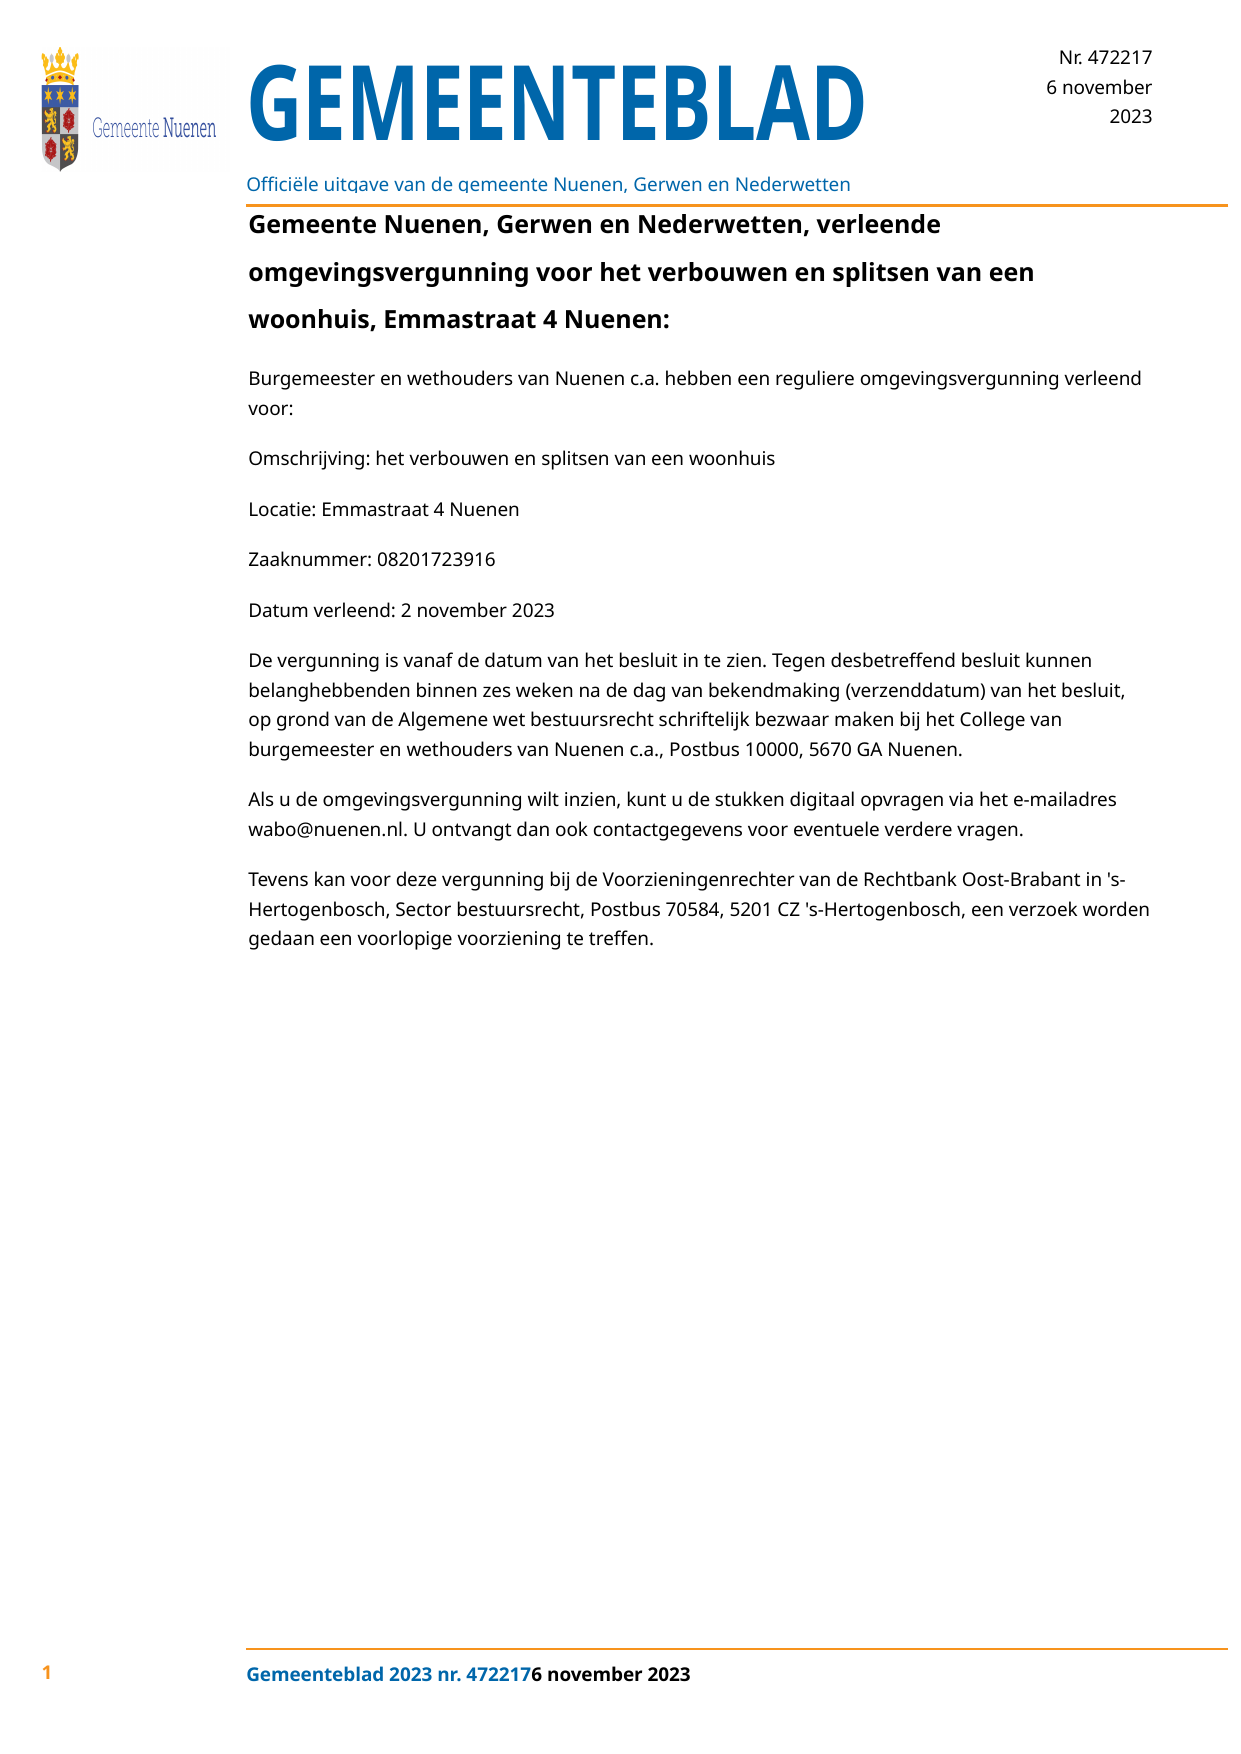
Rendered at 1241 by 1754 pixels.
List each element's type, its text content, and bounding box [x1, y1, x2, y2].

text Datum verleend: 2 november 2023 [248, 597, 1152, 622]
text Als u de omgevingsvergunning wilt inzien, kunt u de stukken digitaal opvragen via het e-mailadres wabo@nuenen.nl. U ontvangt dan ook contactgegevens voor eventuele verdere vragen. [248, 786, 1152, 842]
text Burgemeester en wethouders van Nuenen c.a. hebben een reguliere omgevingsvergunning verleend voor: [248, 366, 1152, 421]
text Tevens kan voor deze vergunning bij de Voorzieningenrechter van de Rechtbank Oost-Brabant in 's-Hertogenbosch, Sector bestuursrecht, Postbus 70584, 5201 CZ 's-Hertogenbosch, een verzoek worden gedaan een voorlopige voorziening te treffen. [248, 866, 1152, 951]
text Zaaknummer: 08201723916 [248, 546, 1152, 572]
picture [41, 47, 231, 172]
text Omschrijving: het verbouwen en splitsen van een woonhuis [248, 446, 1152, 471]
text De vergunning is vanaf de datum van het besluit in te zien. Tegen desbetreffend besluit kunnen belanghebbenden binnen zes weken na de dag van bekendmaking (verzenddatum) van het besluit, op grond van de Algemene wet bestuursrecht schriftelijk bezwaar maken bij het College van burgemeester en wethouders van Nuenen c.a., Postbus 10000, 5670 GA Nuenen. [248, 647, 1152, 762]
text Locatie: Emmastraat 4 Nuenen [248, 496, 1152, 522]
text Gemeente Nuenen, Gerwen en Nederwetten, verleende omgevingsvergunning voor het verbouwen en splitsen van een woonhuis, Emmastraat 4 Nuenen: [248, 207, 1152, 336]
